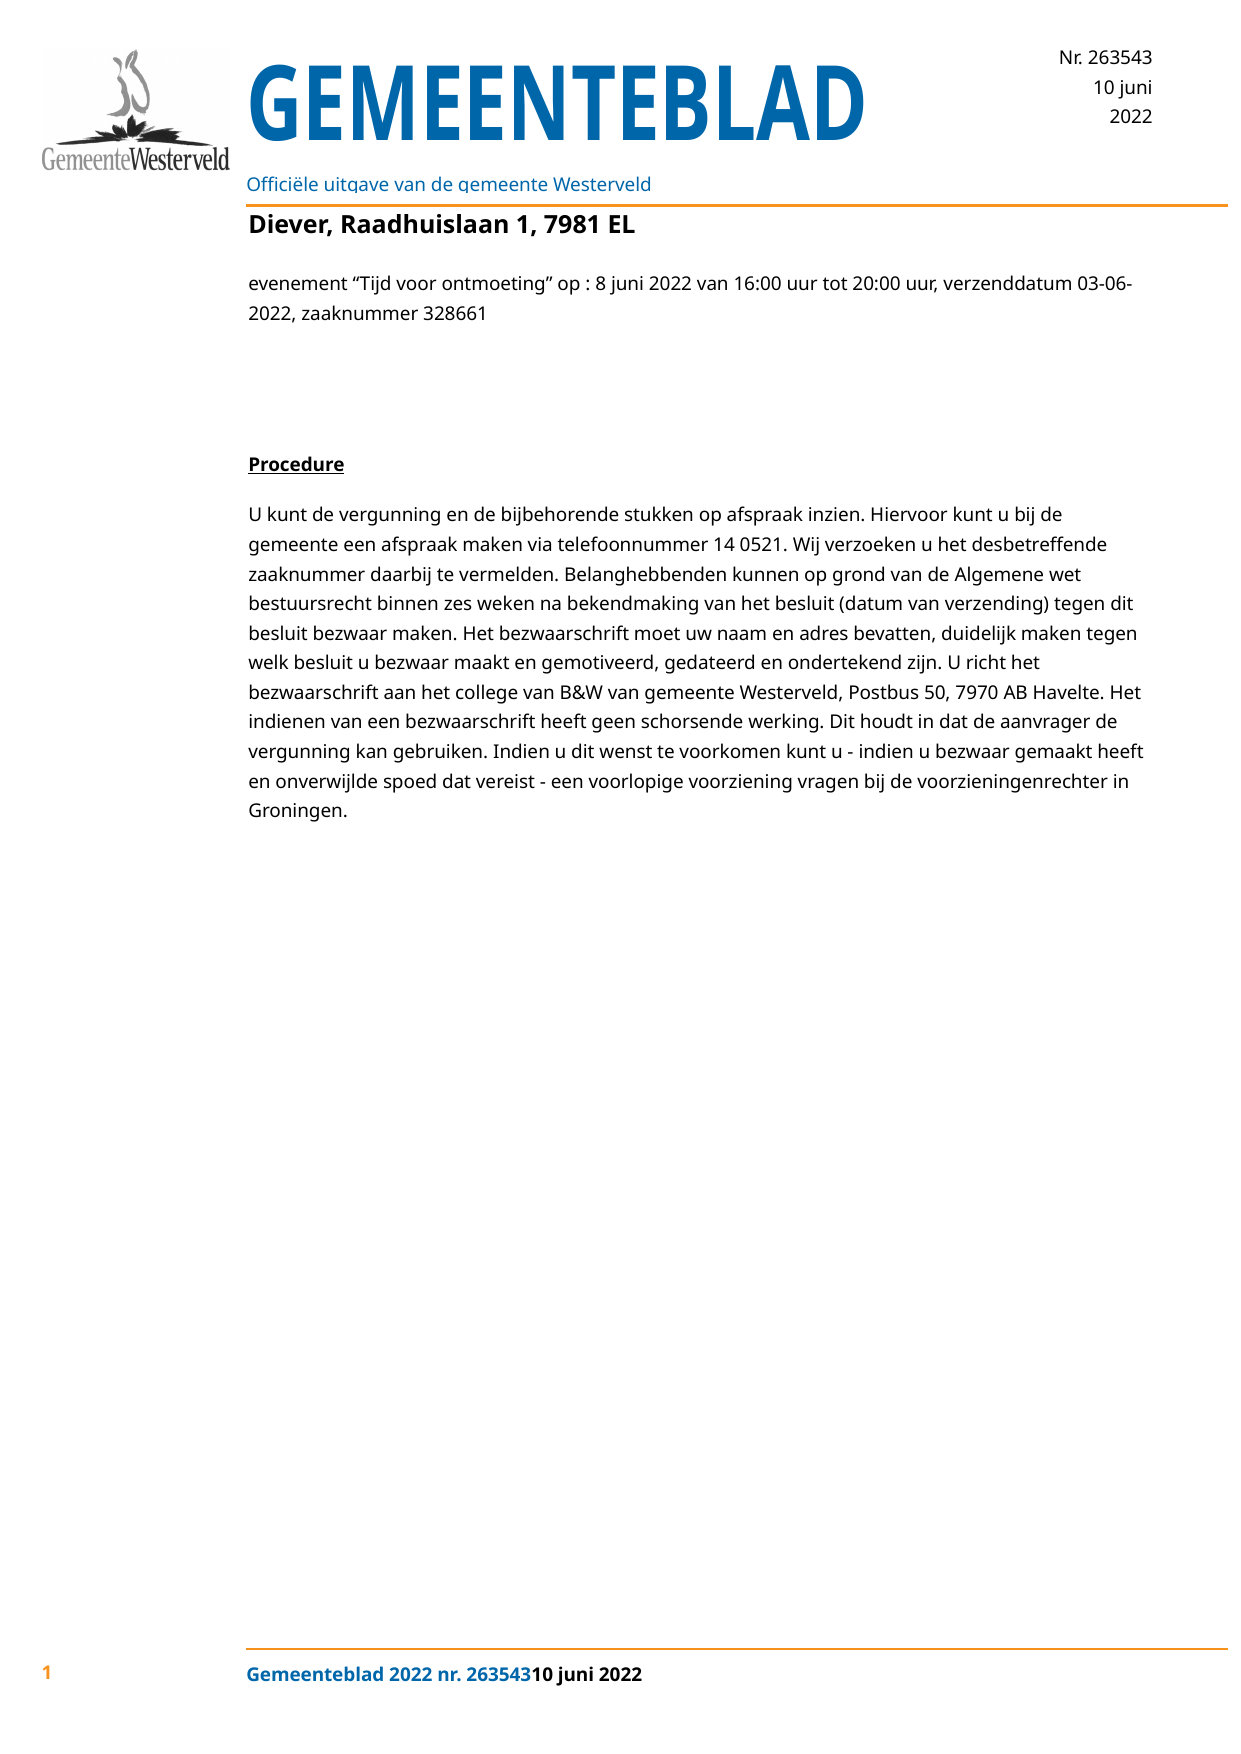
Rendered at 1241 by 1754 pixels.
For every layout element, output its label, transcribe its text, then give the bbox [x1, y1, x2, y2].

text U kunt de vergunning en de bijbehorende stukken op afspraak inzien. Hiervoor kunt u bij de gemeente een afspraak maken via telefoonnummer 14 0521. Wij verzoeken u het desbetreffende zaaknummer daarbij te vermelden. Belanghebbenden kunnen op grond van de Algemene wet bestuursrecht binnen zes weken na bekendmaking van het besluit (datum van verzending) tegen dit besluit bezwaar maken. Het bezwaarschrift moet uw naam en adres bevatten, duidelijk maken tegen welk besluit u bezwaar maakt en gemotiveerd, gedateerd en ondertekend zijn. U richt het bezwaarschrift aan het college van B&W van gemeente Westerveld, Postbus 50, 7970 AB Havelte. Het indienen van een bezwaarschrift heeft geen schorsende werking. Dit houdt in dat de aanvrager de vergunning kan gebruiken. Indien u dit wenst te voorkomen kunt u - indien u bezwaar gemaakt heeft en onverwijlde spoed dat vereist - een voorlopige voorziening vragen bij de voorzieningenrechter in Groningen. [248, 502, 1152, 823]
text Procedure [248, 451, 1152, 477]
text evenement “Tijd voor ontmoeting” op : 8 juni 2022 van 16:00 uur tot 20:00 uur, verzenddatum 03-06-2022, zaaknummer 328661 [248, 270, 1152, 326]
text Diever, Raadhuislaan 1, 7981 EL [248, 207, 1152, 241]
picture [41, 47, 231, 172]
